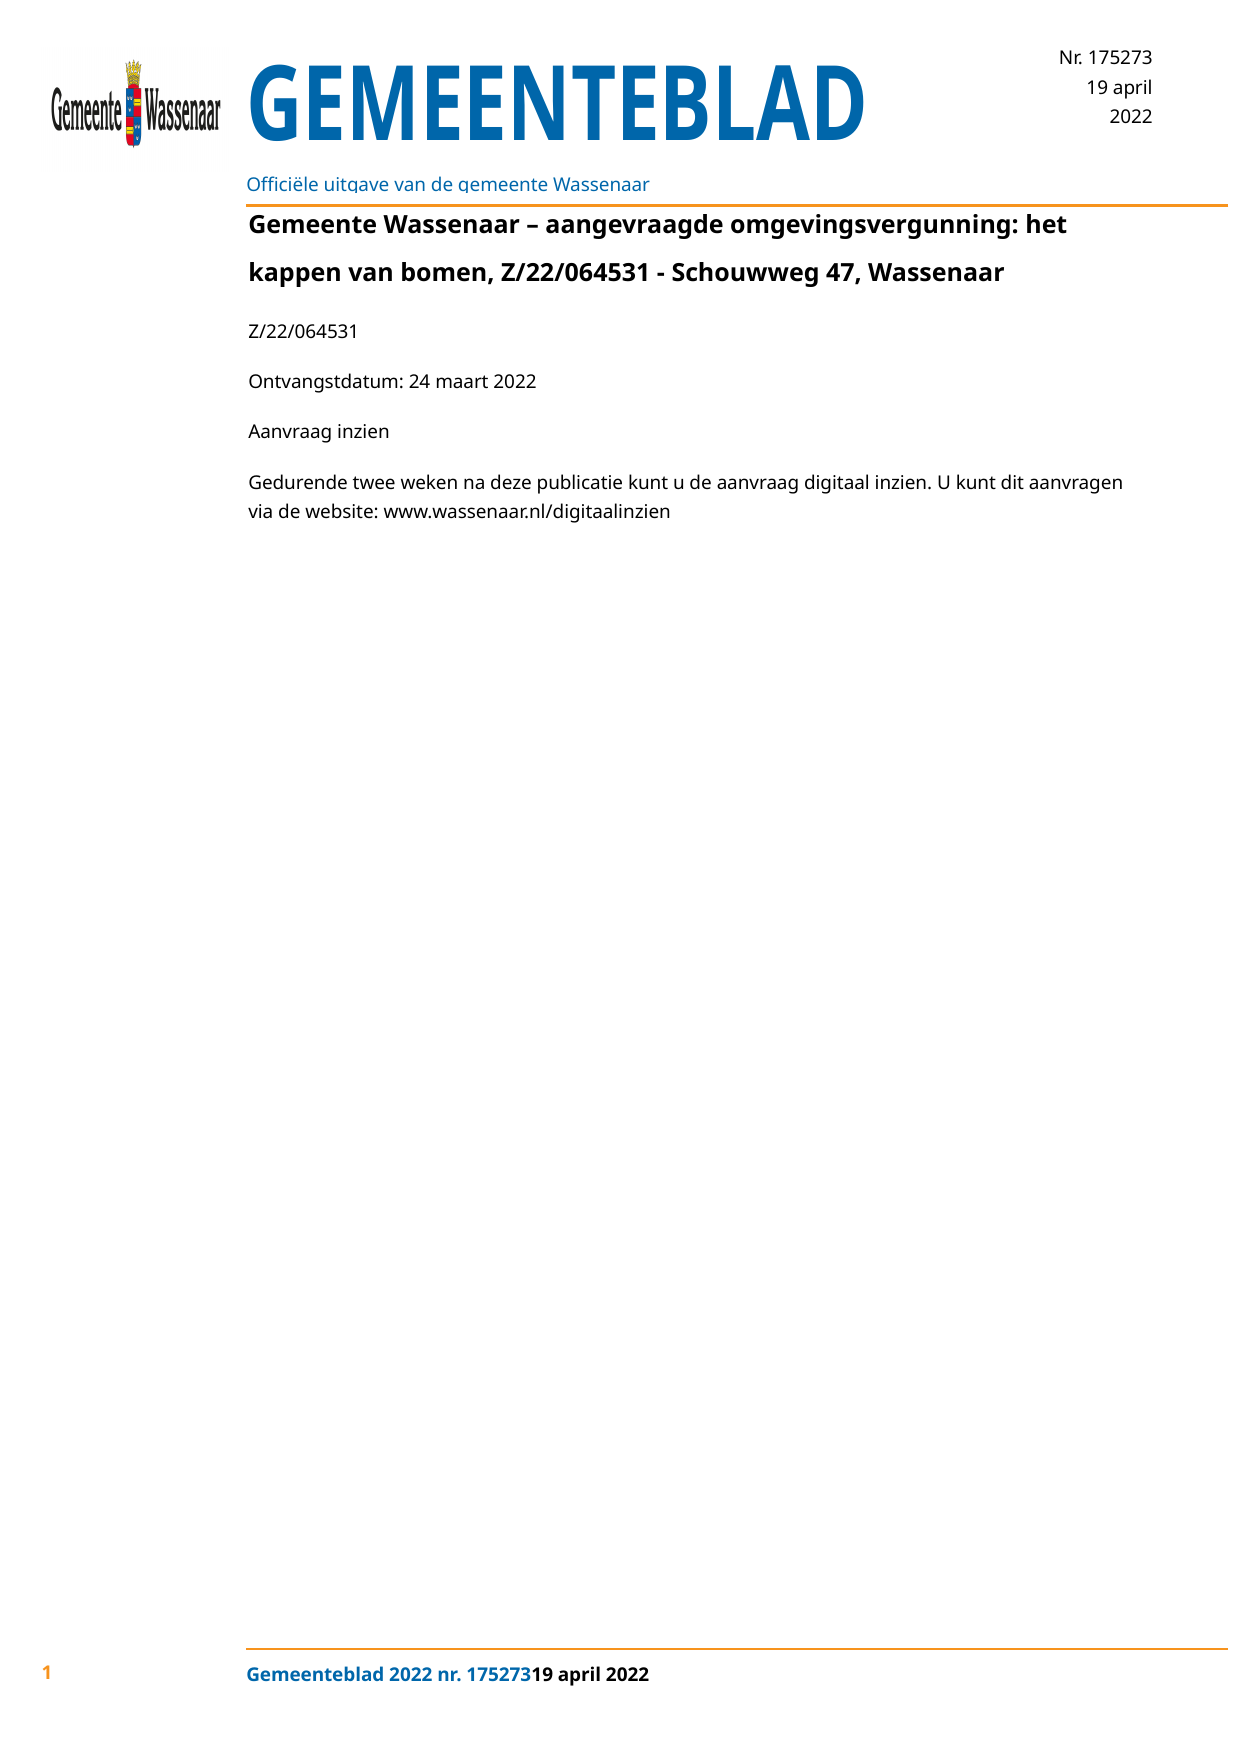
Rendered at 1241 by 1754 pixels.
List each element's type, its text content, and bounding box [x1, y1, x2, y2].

text Gemeente Wassenaar – aangevraagde omgevingsvergunning: het kappen van bomen, Z/22/064531 - Schouwweg 47, Wassenaar [248, 207, 1152, 288]
text Gedurende twee weken na deze publicatie kunt u de aanvraag digitaal inzien. U kunt dit aanvragen via de website: www.wassenaar.nl/digitaalinzien [248, 469, 1152, 524]
picture [41, 47, 231, 172]
text Z/22/064531 [248, 318, 1152, 344]
text Aanvraag inzien [248, 419, 1152, 444]
text Ontvangstdatum: 24 maart 2022 [248, 368, 1152, 394]
